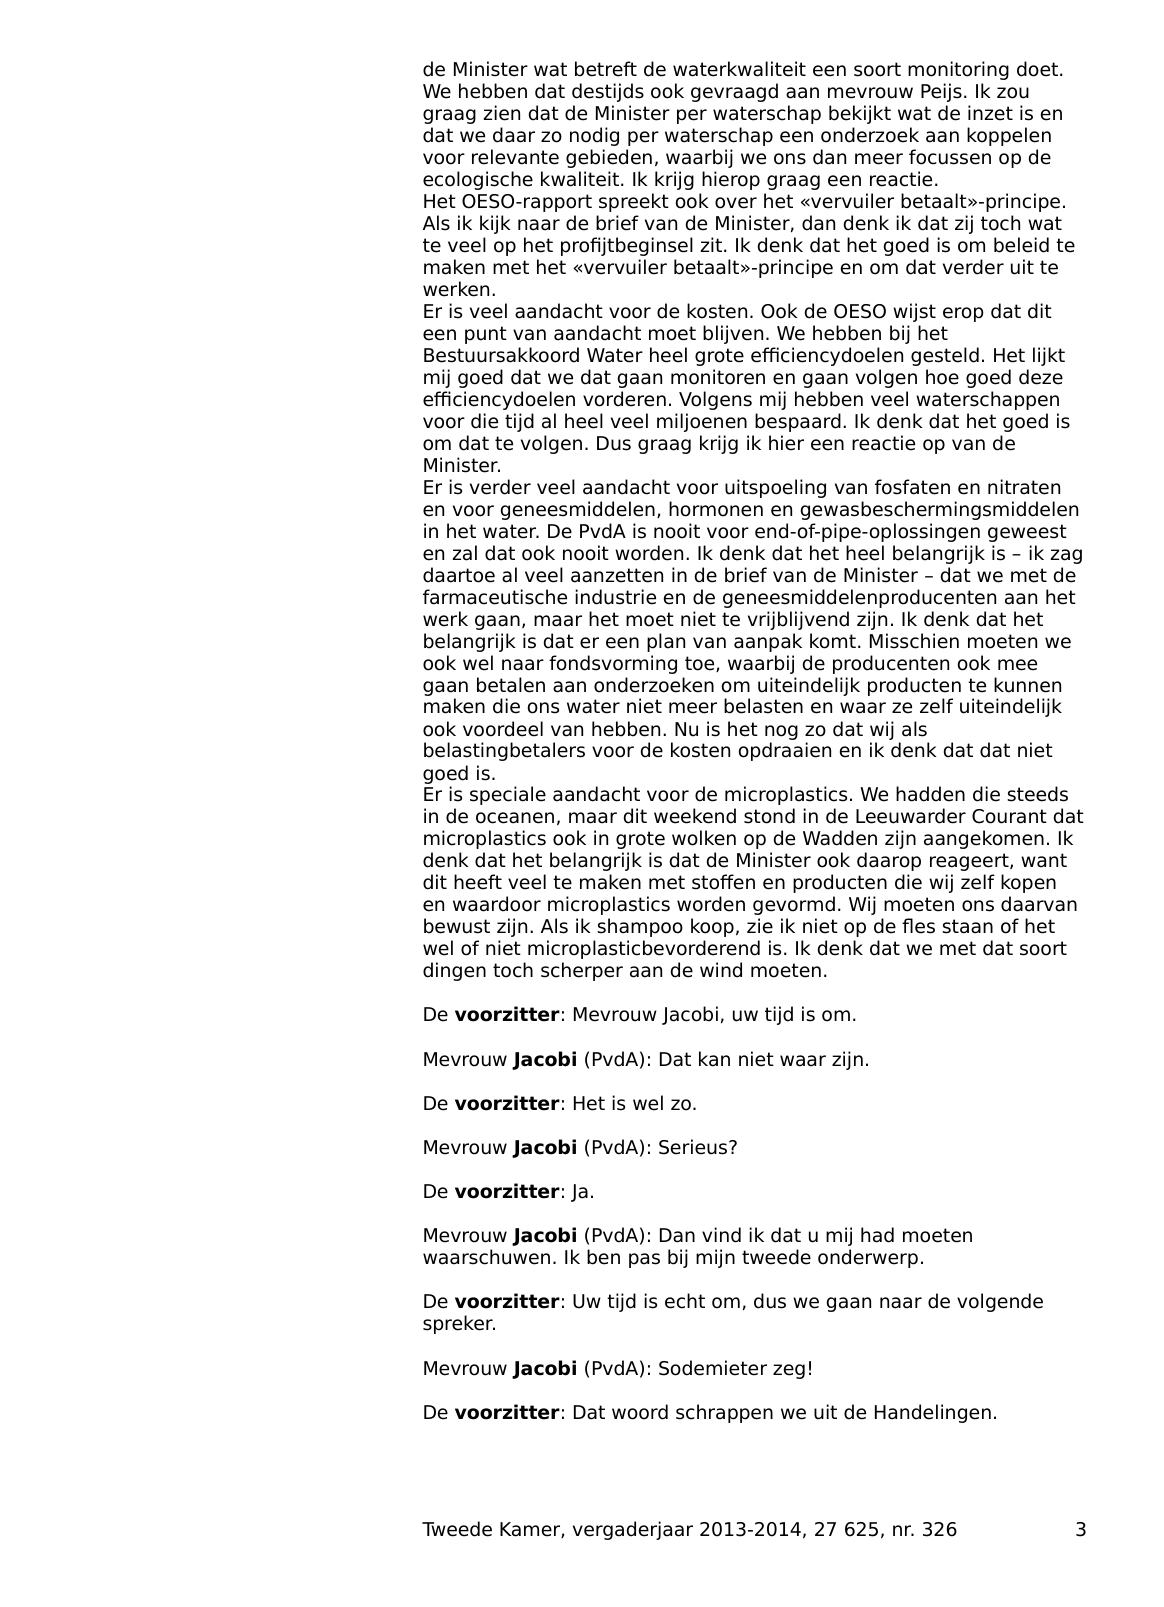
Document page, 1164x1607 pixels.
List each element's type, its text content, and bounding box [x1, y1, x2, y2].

text Mevrouw Jacobi (PvdA): Serieus? [422, 1137, 1087, 1159]
text Er is speciale aandacht voor de microplastics. We hadden die steeds in de oceanen, maar dit weekend stond in de Leeuwarder Courant dat microplastics ook in grote wolken op de Wadden zijn aangekomen. Ik denk dat het belangrijk is dat de Minister ook daarop reageert, want dit heeft veel te maken met stoffen en producten die wij zelf kopen en waardoor microplastics worden gevormd. Wij moeten ons daarvan bewust zijn. Als ik shampoo koop, zie ik niet op de fles staan of het wel of niet microplasticbevorderend is. Ik denk dat we met dat soort dingen toch scherper aan de wind moeten. [422, 784, 1087, 982]
text De voorzitter: Ja. [422, 1181, 1087, 1203]
text De voorzitter: Mevrouw Jacobi, uw tijd is om. [422, 1004, 1087, 1026]
text de Minister wat betreft de waterkwaliteit een soort monitoring doet. We hebben dat destijds ook gevraagd aan mevrouw Peijs. Ik zou graag zien dat de Minister per waterschap bekijkt wat de inzet is en dat we daar zo nodig per waterschap een onderzoek aan koppelen voor relevante gebieden, waarbij we ons dan meer focussen op de ecologische kwaliteit. Ik krijg hierop graag een reactie. [422, 59, 1087, 191]
text Er is veel aandacht voor de kosten. Ook de OESO wijst erop dat dit een punt van aandacht moet blijven. We hebben bij het Bestuursakkoord Water heel grote efficiencydoelen gesteld. Het lijkt mij goed dat we dat gaan monitoren en gaan volgen hoe goed deze efficiencydoelen vorderen. Volgens mij hebben veel waterschappen voor die tijd al heel veel miljoenen bespaard. Ik denk dat het goed is om dat te volgen. Dus graag krijg ik hier een reactie op van de Minister. [422, 301, 1087, 477]
text Mevrouw Jacobi (PvdA): Sodemieter zeg! [422, 1357, 1087, 1379]
text Mevrouw Jacobi (PvdA): Dat kan niet waar zijn. [422, 1048, 1087, 1071]
text De voorzitter: Dat woord schrappen we uit de Handelingen. [422, 1402, 1087, 1424]
text Het OESO-rapport spreekt ook over het «vervuiler betaalt»-principe. Als ik kijk naar de brief van de Minister, dan denk ik dat zij toch wat te veel op het profijtbeginsel zit. Ik denk dat het goed is om beleid te maken met het «vervuiler betaalt»-principe en om dat verder uit te werken. [422, 191, 1087, 301]
text Er is verder veel aandacht voor uitspoeling van fosfaten en nitraten en voor geneesmiddelen, hormonen en gewasbeschermingsmiddelen in het water. De PvdA is nooit voor end-of-pipe-oplossingen geweest en zal dat ook nooit worden. Ik denk dat het heel belangrijk is – ik zag daartoe al veel aanzetten in de brief van de Minister – dat we met de farmaceutische industrie en de geneesmiddelenproducenten aan het werk gaan, maar het moet niet te vrijblijvend zijn. Ik denk dat het belangrijk is dat er een plan van aanpak komt. Misschien moeten we ook wel naar fondsvorming toe, waarbij de producenten ook mee gaan betalen aan onderzoeken om uiteindelijk producten te kunnen maken die ons water niet meer belasten en waar ze zelf uiteindelijk ook voordeel van hebben. Nu is het nog zo dat wij als belastingbetalers voor de kosten opdraaien en ik denk dat dat niet goed is. [422, 477, 1087, 784]
text Mevrouw Jacobi (PvdA): Dan vind ik dat u mij had moeten waarschuwen. Ik ben pas bij mijn tweede onderwerp. [422, 1225, 1087, 1269]
text De voorzitter: Het is wel zo. [422, 1093, 1087, 1115]
text De voorzitter: Uw tijd is echt om, dus we gaan naar de volgende spreker. [422, 1291, 1087, 1335]
